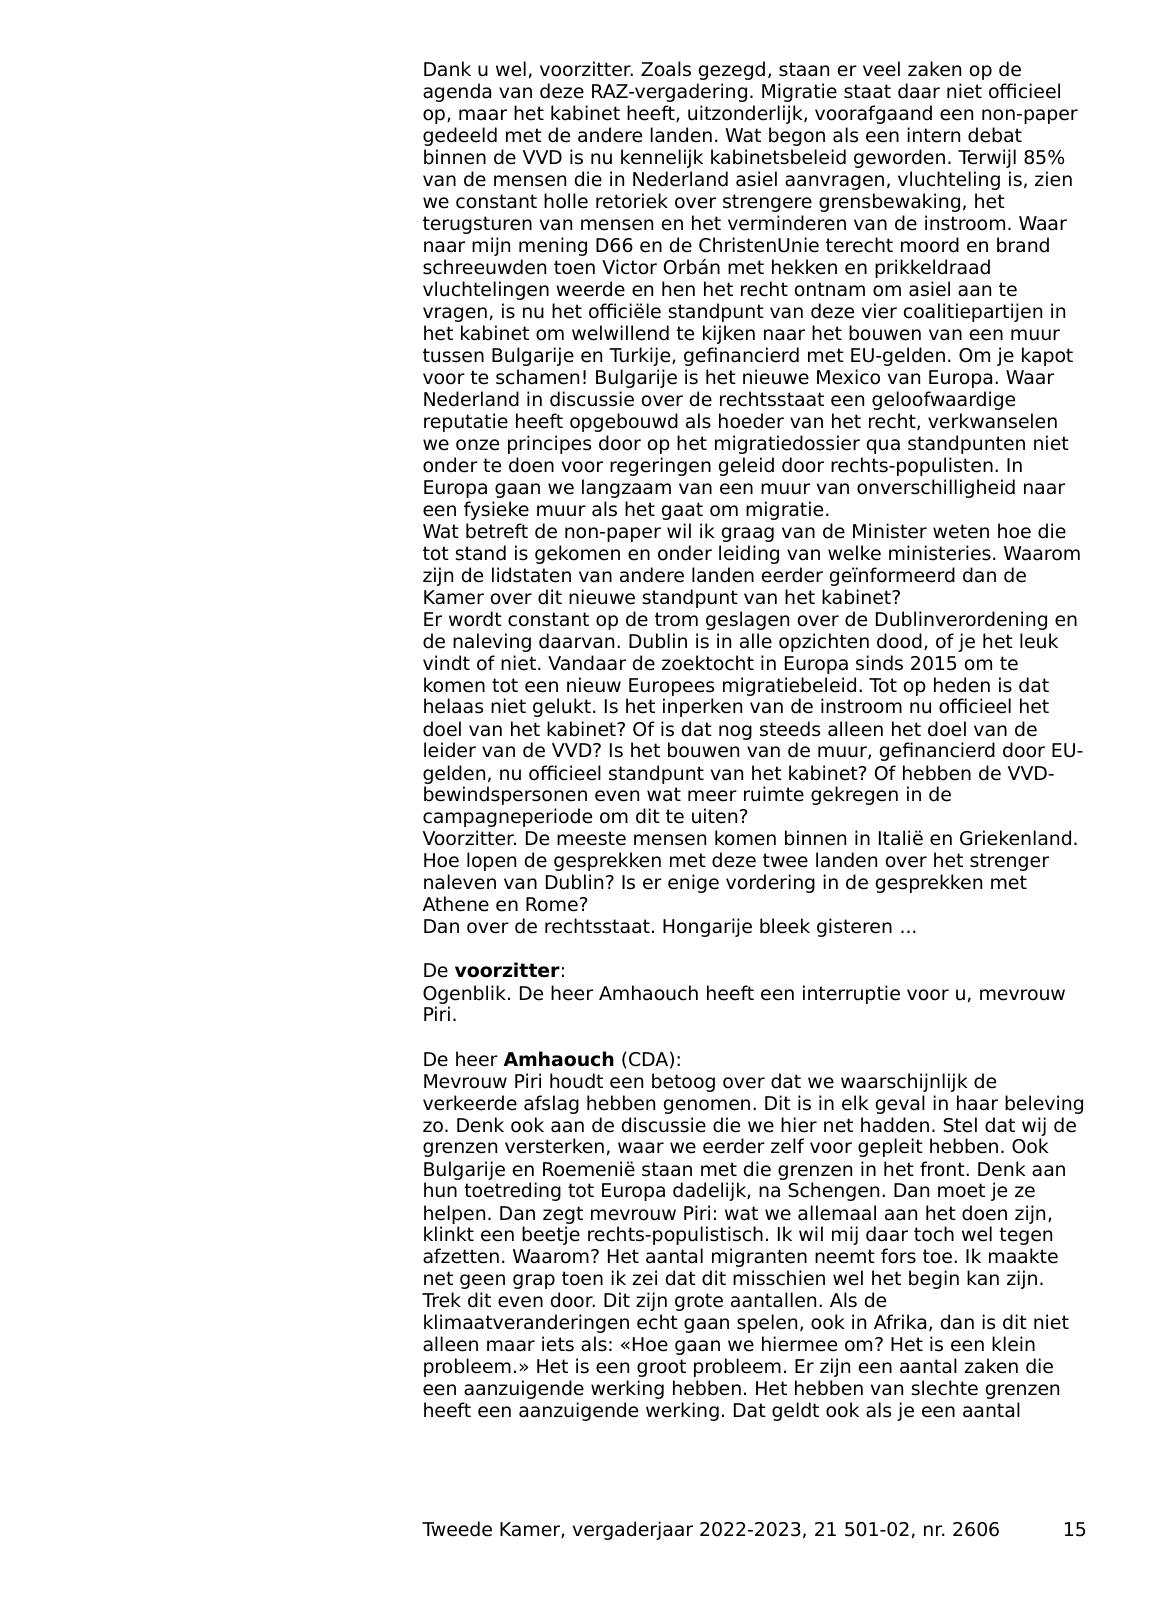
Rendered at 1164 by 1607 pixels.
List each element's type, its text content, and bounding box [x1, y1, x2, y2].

text De voorzitter: [422, 960, 1087, 982]
text Dan over de rechtsstaat. Hongarije bleek gisteren ... [422, 916, 1087, 938]
text De heer Amhaouch (CDA): [422, 1048, 1087, 1071]
text Mevrouw Piri houdt een betoog over dat we waarschijnlijk de verkeerde afslag hebben genomen. Dit is in elk geval in haar beleving zo. Denk ook aan de discussie die we hier net hadden. Stel dat wij de grenzen versterken, waar we eerder zelf voor gepleit hebben. Ook Bulgarije en Roemenië staan met die grenzen in het front. Denk aan hun toetreding tot Europa dadelijk, na Schengen. Dan moet je ze helpen. Dan zegt mevrouw Piri: wat we allemaal aan het doen zijn, klinkt een beetje rechts-populistisch. Ik wil mij daar toch wel tegen afzetten. Waarom? Het aantal migranten neemt fors toe. Ik maakte net geen grap toen ik zei dat dit misschien wel het begin kan zijn. Trek dit even door. Dit zijn grote aantallen. Als de klimaatveranderingen echt gaan spelen, ook in Afrika, dan is dit niet alleen maar iets als: «Hoe gaan we hiermee om? Het is een klein probleem.» Het is een groot probleem. Er zijn een aantal zaken die een aanzuigende werking hebben. Het hebben van slechte grenzen heeft een aanzuigende werking. Dat geldt ook als je een aantal [422, 1071, 1087, 1422]
text Dank u wel, voorzitter. Zoals gezegd, staan er veel zaken op de agenda van deze RAZ-vergadering. Migratie staat daar niet officieel op, maar het kabinet heeft, uitzonderlijk, voorafgaand een non-paper gedeeld met de andere landen. Wat begon als een intern debat binnen de VVD is nu kennelijk kabinetsbeleid geworden. Terwijl 85% van de mensen die in Nederland asiel aanvragen, vluchteling is, zien we constant holle retoriek over strengere grensbewaking, het terugsturen van mensen en het verminderen van de instroom. Waar naar mijn mening D66 en de ChristenUnie terecht moord en brand schreeuwden toen Victor Orbán met hekken en prikkeldraad vluchtelingen weerde en hen het recht ontnam om asiel aan te vragen, is nu het officiële standpunt van deze vier coalitiepartijen in het kabinet om welwillend te kijken naar het bouwen van een muur tussen Bulgarije en Turkije, gefinancierd met EU-gelden. Om je kapot voor te schamen! Bulgarije is het nieuwe Mexico van Europa. Waar Nederland in discussie over de rechtsstaat een geloofwaardige reputatie heeft opgebouwd als hoeder van het recht, verkwanselen we onze principes door op het migratiedossier qua standpunten niet onder te doen voor regeringen geleid door rechts-populisten. In Europa gaan we langzaam van een muur van onverschilligheid naar een fysieke muur als het gaat om migratie. [422, 59, 1087, 521]
text Ogenblik. De heer Amhaouch heeft een interruptie voor u, mevrouw Piri. [422, 982, 1087, 1026]
text Wat betreft de non-paper wil ik graag van de Minister weten hoe die tot stand is gekomen en onder leiding van welke ministeries. Waarom zijn de lidstaten van andere landen eerder geïnformeerd dan de Kamer over dit nieuwe standpunt van het kabinet? [422, 521, 1087, 608]
text Er wordt constant op de trom geslagen over de Dublinverordening en de naleving daarvan. Dublin is in alle opzichten dood, of je het leuk vindt of niet. Vandaar de zoektocht in Europa sinds 2015 om te komen tot een nieuw Europees migratiebeleid. Tot op heden is dat helaas niet gelukt. Is het inperken van de instroom nu officieel het doel van het kabinet? Of is dat nog steeds alleen het doel van de leider van de VVD? Is het bouwen van de muur, gefinancierd door EU-gelden, nu officieel standpunt van het kabinet? Of hebben de VVD-bewindspersonen even wat meer ruimte gekregen in de campagneperiode om dit te uiten? [422, 608, 1087, 828]
text Voorzitter. De meeste mensen komen binnen in Italië en Griekenland. Hoe lopen de gesprekken met deze twee landen over het strenger naleven van Dublin? Is er enige vordering in de gesprekken met Athene en Rome? [422, 828, 1087, 916]
